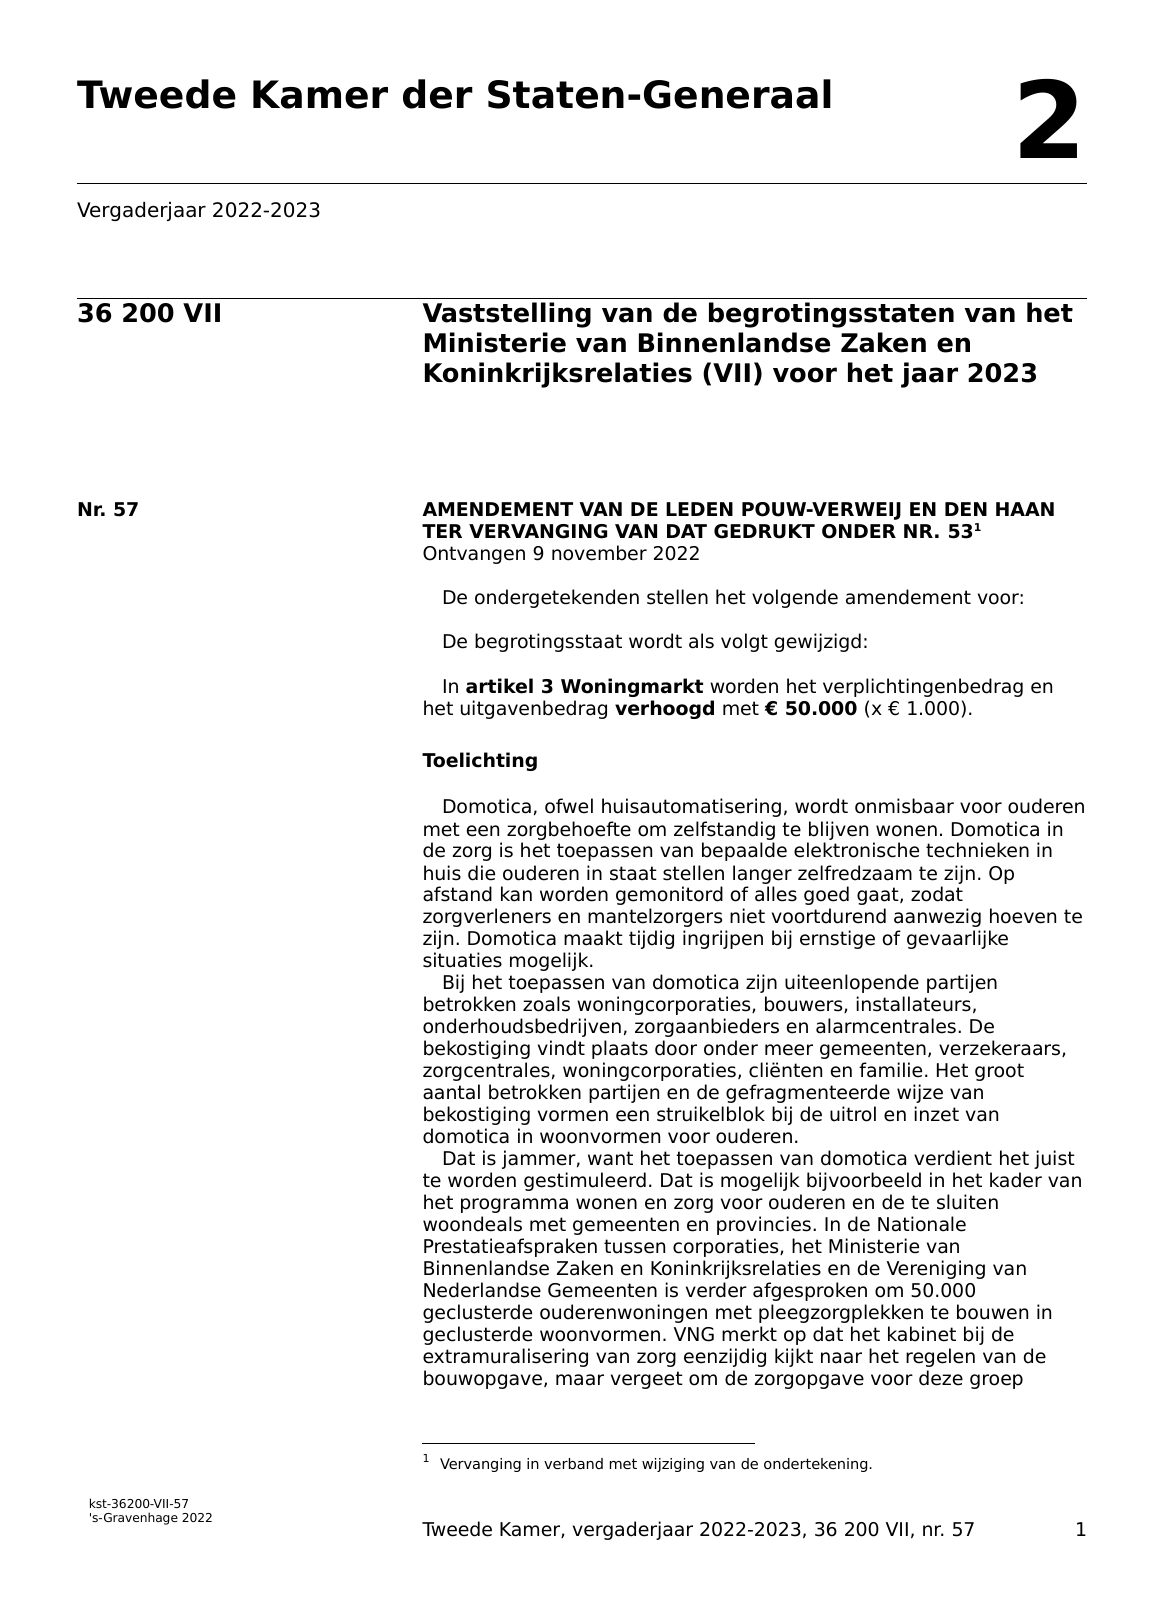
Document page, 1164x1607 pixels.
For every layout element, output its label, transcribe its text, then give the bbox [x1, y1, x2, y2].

text Domotica, ofwel huisautomatisering, wordt onmisbaar voor ouderen met een zorgbehoefte om zelfstandig te blijven wonen. Domotica in de zorg is het toepassen van bepaalde elektronische technieken in huis die ouderen in staat stellen langer zelfredzaam te zijn. Op afstand kan worden gemonitord of alles goed gaat, zodat zorgverleners en mantelzorgers niet voortdurend aanwezig hoeven te zijn. Domotica maakt tijdig ingrijpen bij ernstige of gevaarlijke situaties mogelijk. [422, 796, 1087, 972]
text 's-Gravenhage 2022 [88, 1511, 323, 1525]
subtitle Toelichting [422, 749, 1087, 771]
text Dat is jammer, want het toepassen van domotica verdient het juist te worden gestimuleerd. Dat is mogelijk bijvoorbeeld in het kader van het programma wonen en zorg voor ouderen en de te sluiten woondeals met gemeenten en provincies. In de Nationale Prestatieafspraken tussen corporaties, het Ministerie van Binnenlandse Zaken en Koninkrijksrelaties en de Vereniging van Nederlandse Gemeenten is verder afgesproken om 50.000 geclusterde ouderenwoningen met pleegzorgplekken te bouwen in geclusterde woonvormen. VNG merkt op dat het kabinet bij de extramuralisering van zorg eenzijdig kijkt naar het regelen van de bouwopgave, maar vergeet om de zorgopgave voor deze groep [422, 1148, 1087, 1390]
table_cell Vergaderjaar 2022-2023 [77, 184, 1087, 298]
text De ondergetekenden stellen het volgende amendement voor: [422, 587, 1087, 609]
text In artikel 3 Woningmarkt worden het verplichtingenbedrag en het uitgavenbedrag verhoogd met € 50.000 (x € 1.000). [422, 676, 1087, 719]
text kst-36200-VII-57 [88, 1497, 323, 1511]
subtitle 36 200 VII Vaststelling van de begrotingsstaten van het Ministerie van Binnenlandse Zaken en Koninkrijksrelaties (VII) voor het jaar 2023 [77, 299, 1087, 388]
text Bij het toepassen van domotica zijn uiteenlopende partijen betrokken zoals woningcorporaties, bouwers, installateurs, onderhoudsbedrijven, zorgaanbieders en alarmcentrales. De bekostiging vindt plaats door onder meer gemeenten, verzekeraars, zorgcentrales, woningcorporaties, cliënten en familie. Het groot aantal betrokken partijen en de gefragmenteerde wijze van bekostiging vormen een struikelblok bij de uitrol en inzet van domotica in woonvormen voor ouderen. [422, 972, 1087, 1148]
table_header Tweede Kamer der Staten-Generaal [77, 59, 886, 183]
text De begrotingsstaat wordt als volgt gewijzigd: [422, 631, 1087, 653]
subtitle Nr. 57 AMENDEMENT VAN DE LEDEN POUW-VERWEIJ EN DEN HAAN TER VERVANGING VAN DAT GEDRUKT ONDER NR. 53 [77, 499, 1087, 543]
text Vervanging in verband met wijziging van de ondertekening. [422, 1452, 1087, 1474]
text Ontvangen 9 november 2022 [422, 543, 1087, 565]
table_header 2 [886, 59, 1087, 183]
